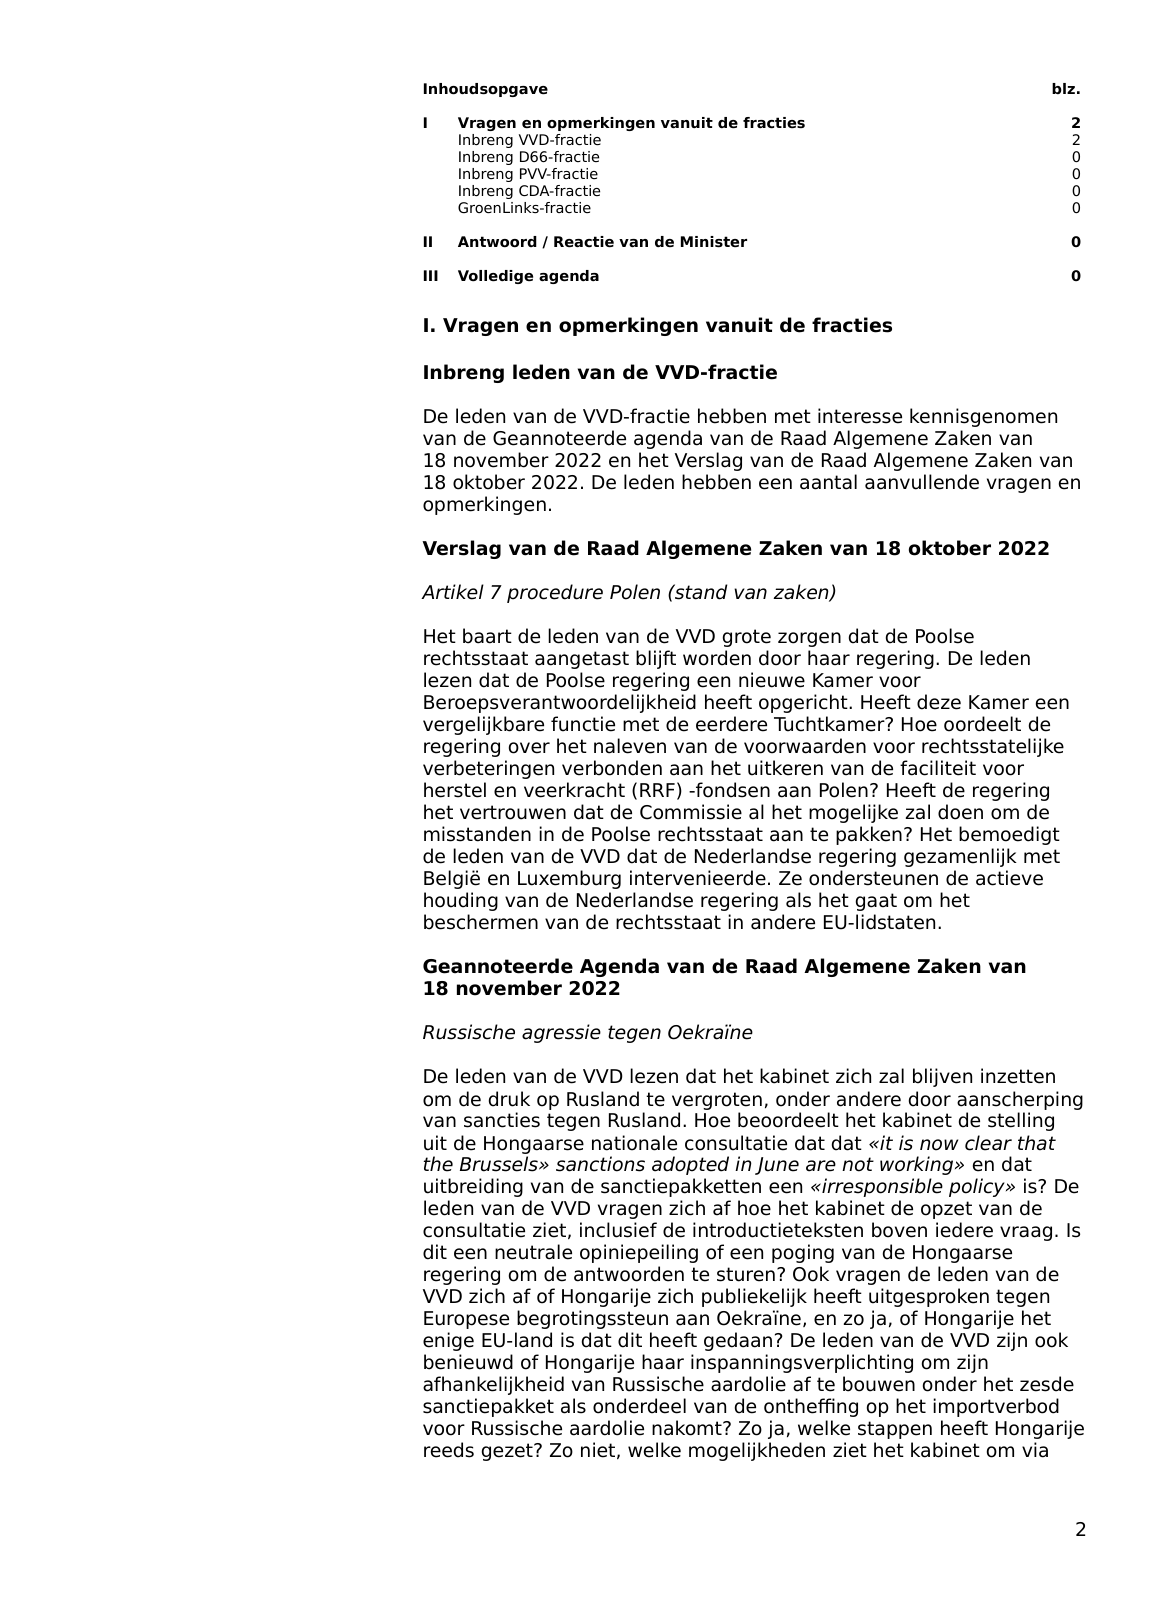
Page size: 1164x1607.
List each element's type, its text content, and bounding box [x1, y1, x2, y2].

table_cell 2 [1028, 115, 1087, 132]
table_cell [422, 251, 452, 268]
table_cell [422, 200, 452, 217]
table_cell Antwoord / Reactie van de Minister [452, 234, 1028, 251]
table_cell 0 [1028, 268, 1087, 285]
subtitle Verslag van de Raad Algemene Zaken van 18 oktober 2022 [422, 538, 1087, 560]
table_cell III [422, 268, 452, 285]
table_cell 0 [1028, 234, 1087, 251]
table_cell [1028, 98, 1087, 115]
text Het baart de leden van de VVD grote zorgen dat de Poolse rechtsstaat aangetast blijft worden door haar regering. De leden lezen dat de Poolse regering een nieuwe Kamer voor Beroepsverantwoordelijkheid heeft opgericht. Heeft deze Kamer een vergelijkbare functie met de eerdere Tuchtkamer? Hoe oordeelt de regering over het naleven van de voorwaarden voor rechtsstatelijke verbeteringen verbonden aan het uitkeren van de faciliteit voor herstel en veerkracht (RRF) -fondsen aan Polen? Heeft de regering het vertrouwen dat de Commissie al het mogelijke zal doen om de misstanden in de Poolse rechtsstaat aan te pakken? Het bemoedigt de leden van de VVD dat de Nederlandse regering gezamenlijk met België en Luxemburg intervenieerde. Ze ondersteunen de actieve houding van de Nederlandse regering als het gaat om het beschermen van de rechtsstaat in andere EU-lidstaten. [422, 626, 1087, 934]
subtitle Russische agressie tegen Oekraïne [422, 1022, 1087, 1044]
table_header blz. [1028, 81, 1087, 98]
table_cell [422, 149, 452, 166]
table_cell 0 [1028, 149, 1087, 166]
table_cell I [422, 115, 452, 132]
table_cell [452, 98, 1028, 115]
table_cell GroenLinks-fractie [452, 200, 1028, 217]
subtitle I. Vragen en opmerkingen vanuit de fracties [422, 315, 1087, 337]
table_cell Inbreng PVV-fractie [452, 166, 1028, 183]
table_header Inhoudsopgave [422, 81, 1028, 98]
table_cell Inbreng VVD-fractie [452, 132, 1028, 149]
table_cell 0 [1028, 183, 1087, 200]
table_cell [422, 217, 452, 234]
table_cell Volledige agenda [452, 268, 1028, 285]
table_cell [422, 132, 452, 149]
table_cell [1028, 217, 1087, 234]
subtitle Inbreng leden van de VVD-fractie [422, 362, 1087, 384]
subtitle Artikel 7 procedure Polen (stand van zaken) [422, 582, 1087, 604]
table_cell [1028, 251, 1087, 268]
table_cell [422, 183, 452, 200]
table_cell [452, 217, 1028, 234]
table_cell II [422, 234, 452, 251]
table_cell [452, 251, 1028, 268]
table_cell 2 [1028, 132, 1087, 149]
subtitle Geannoteerde Agenda van de Raad Algemene Zaken van 18 november 2022 [422, 956, 1087, 1000]
text De leden van de VVD lezen dat het kabinet zich zal blijven inzetten om de druk op Rusland te vergroten, onder andere door aanscherping van sancties tegen Rusland. Hoe beoordeelt het kabinet de stelling uit de Hongaarse nationale consultatie dat dat «it is now clear that the Brussels» sanctions adopted in June are not working» en dat uitbreiding van de sanctiepakketten een «irresponsible policy» is? De leden van de VVD vragen zich af hoe het kabinet de opzet van de consultatie ziet, inclusief de introductieteksten boven iedere vraag. Is dit een neutrale opiniepeiling of een poging van de Hongaarse regering om de antwoorden te sturen? Ook vragen de leden van de VVD zich af of Hongarije zich publiekelijk heeft uitgesproken tegen Europese begrotingssteun aan Oekraïne, en zo ja, of Hongarije het enige EU-land is dat dit heeft gedaan? De leden van de VVD zijn ook benieuwd of Hongarije haar inspanningsverplichting om zijn afhankelijkheid van Russische aardolie af te bouwen onder het zesde sanctiepakket als onderdeel van de ontheffing op het importverbod voor Russische aardolie nakomt? Zo ja, welke stappen heeft Hongarije reeds gezet? Zo niet, welke mogelijkheden ziet het kabinet om via [422, 1066, 1087, 1462]
table_cell [422, 166, 452, 183]
table_cell [422, 98, 452, 115]
table_cell 0 [1028, 200, 1087, 217]
table_cell Inbreng CDA-fractie [452, 183, 1028, 200]
table_cell Vragen en opmerkingen vanuit de fracties [452, 115, 1028, 132]
table_cell 0 [1028, 166, 1087, 183]
text De leden van de VVD-fractie hebben met interesse kennisgenomen van de Geannoteerde agenda van de Raad Algemene Zaken van 18 november 2022 en het Verslag van de Raad Algemene Zaken van 18 oktober 2022. De leden hebben een aantal aanvullende vragen en opmerkingen. [422, 406, 1087, 516]
table_cell Inbreng D66-fractie [452, 149, 1028, 166]
